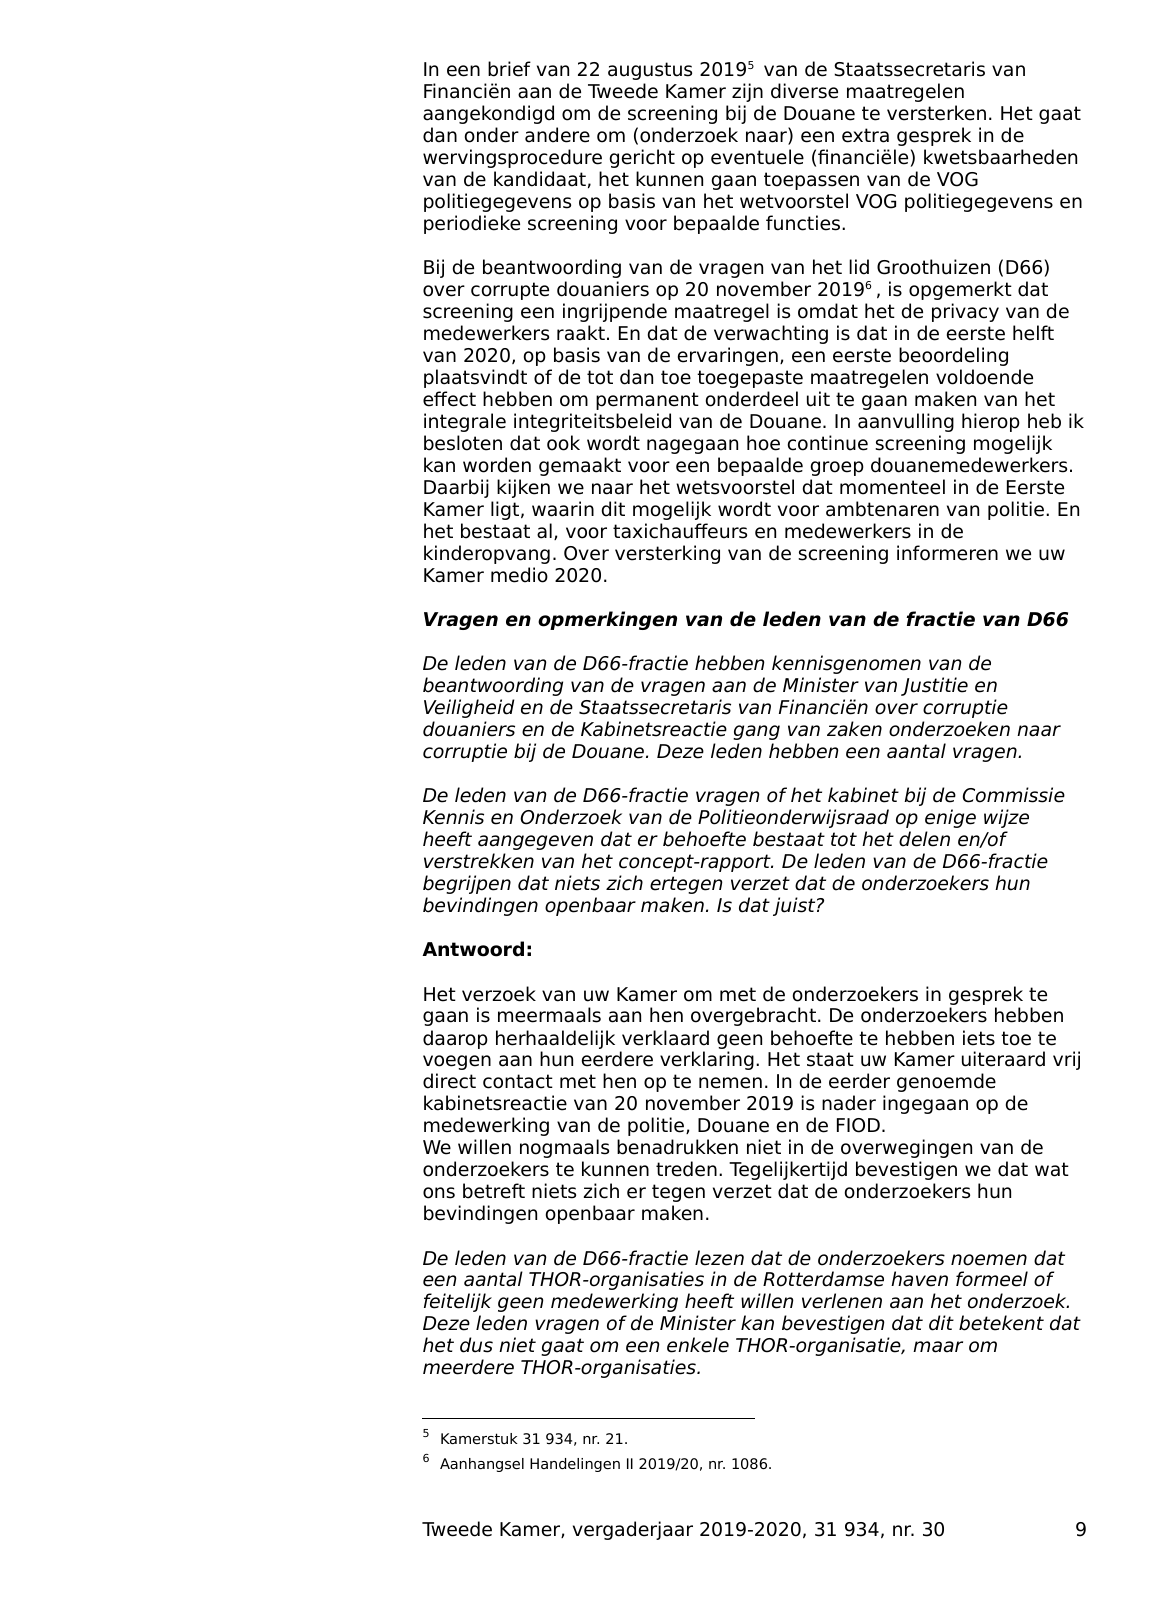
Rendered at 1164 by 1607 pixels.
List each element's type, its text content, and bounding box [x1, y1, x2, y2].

subtitle Vragen en opmerkingen van de leden van de fractie van D66 [422, 609, 1087, 631]
text De leden van de D66-fractie hebben kennisgenomen van de beantwoording van de vragen aan de Minister van Justitie en Veiligheid en de Staatssecretaris van Financiën over corruptie douaniers en de Kabinetsreactie gang van zaken onderzoeken naar corruptie bij de Douane. Deze leden hebben een aantal vragen. [422, 653, 1087, 763]
text Bij de beantwoording van de vragen van het lid Groothuizen (D66) over corrupte douaniers op 20 november 2019, is opgemerkt dat screening een ingrijpende maatregel is omdat het de privacy van de medewerkers raakt. En dat de verwachting is dat in de eerste helft van 2020, op basis van de ervaringen, een eerste beoordeling plaatsvindt of de tot dan toe toegepaste maatregelen voldoende effect hebben om permanent onderdeel uit te gaan maken van het integrale integriteitsbeleid van de Douane. In aanvulling hierop heb ik besloten dat ook wordt nagegaan hoe continue screening mogelijk kan worden gemaakt voor een bepaalde groep douanemedewerkers. Daarbij kijken we naar het wetsvoorstel dat momenteel in de Eerste Kamer ligt, waarin dit mogelijk wordt voor ambtenaren van politie. En het bestaat al, voor taxichauffeurs en medewerkers in de kinderopvang. Over versterking van de screening informeren we uw Kamer medio 2020. [422, 257, 1087, 587]
text Kamerstuk 31 934, nr. 21. [422, 1427, 1087, 1449]
text In een brief van 22 augustus 2019 van de Staatssecretaris van Financiën aan de Tweede Kamer zijn diverse maatregelen aangekondigd om de screening bij de Douane te versterken. Het gaat dan onder andere om (onderzoek naar) een extra gesprek in de wervingsprocedure gericht op eventuele (financiële) kwetsbaarheden van de kandidaat, het kunnen gaan toepassen van de VOG politiegegevens op basis van het wetvoorstel VOG politiegegevens en periodieke screening voor bepaalde functies. [422, 59, 1087, 235]
text Het verzoek van uw Kamer om met de onderzoekers in gesprek te gaan is meermaals aan hen overgebracht. De onderzoekers hebben daarop herhaaldelijk verklaard geen behoefte te hebben iets toe te voegen aan hun eerdere verklaring. Het staat uw Kamer uiteraard vrij direct contact met hen op te nemen. In de eerder genoemde kabinetsreactie van 20 november 2019 is nader ingegaan op de medewerking van de politie, Douane en de FIOD. [422, 983, 1087, 1137]
text Aanhangsel Handelingen II 2019/20, nr. 1086. [422, 1452, 1087, 1474]
text De leden van de D66-fractie lezen dat de onderzoekers noemen dat een aantal THOR-organisaties in de Rotterdamse haven formeel of feitelijk geen medewerking heeft willen verlenen aan het onderzoek. Deze leden vragen of de Minister kan bevestigen dat dit betekent dat het dus niet gaat om een enkele THOR-organisatie, maar om meerdere THOR-organisaties. [422, 1247, 1087, 1379]
text De leden van de D66-fractie vragen of het kabinet bij de Commissie Kennis en Onderzoek van de Politieonderwijsraad op enige wijze heeft aangegeven dat er behoefte bestaat tot het delen en/of verstrekken van het concept-rapport. De leden van de D66-fractie begrijpen dat niets zich ertegen verzet dat de onderzoekers hun bevindingen openbaar maken. Is dat juist? [422, 785, 1087, 917]
subtitle Antwoord: [422, 939, 1087, 961]
text We willen nogmaals benadrukken niet in de overwegingen van de onderzoekers te kunnen treden. Tegelijkertijd bevestigen we dat wat ons betreft niets zich er tegen verzet dat de onderzoekers hun bevindingen openbaar maken. [422, 1137, 1087, 1225]
